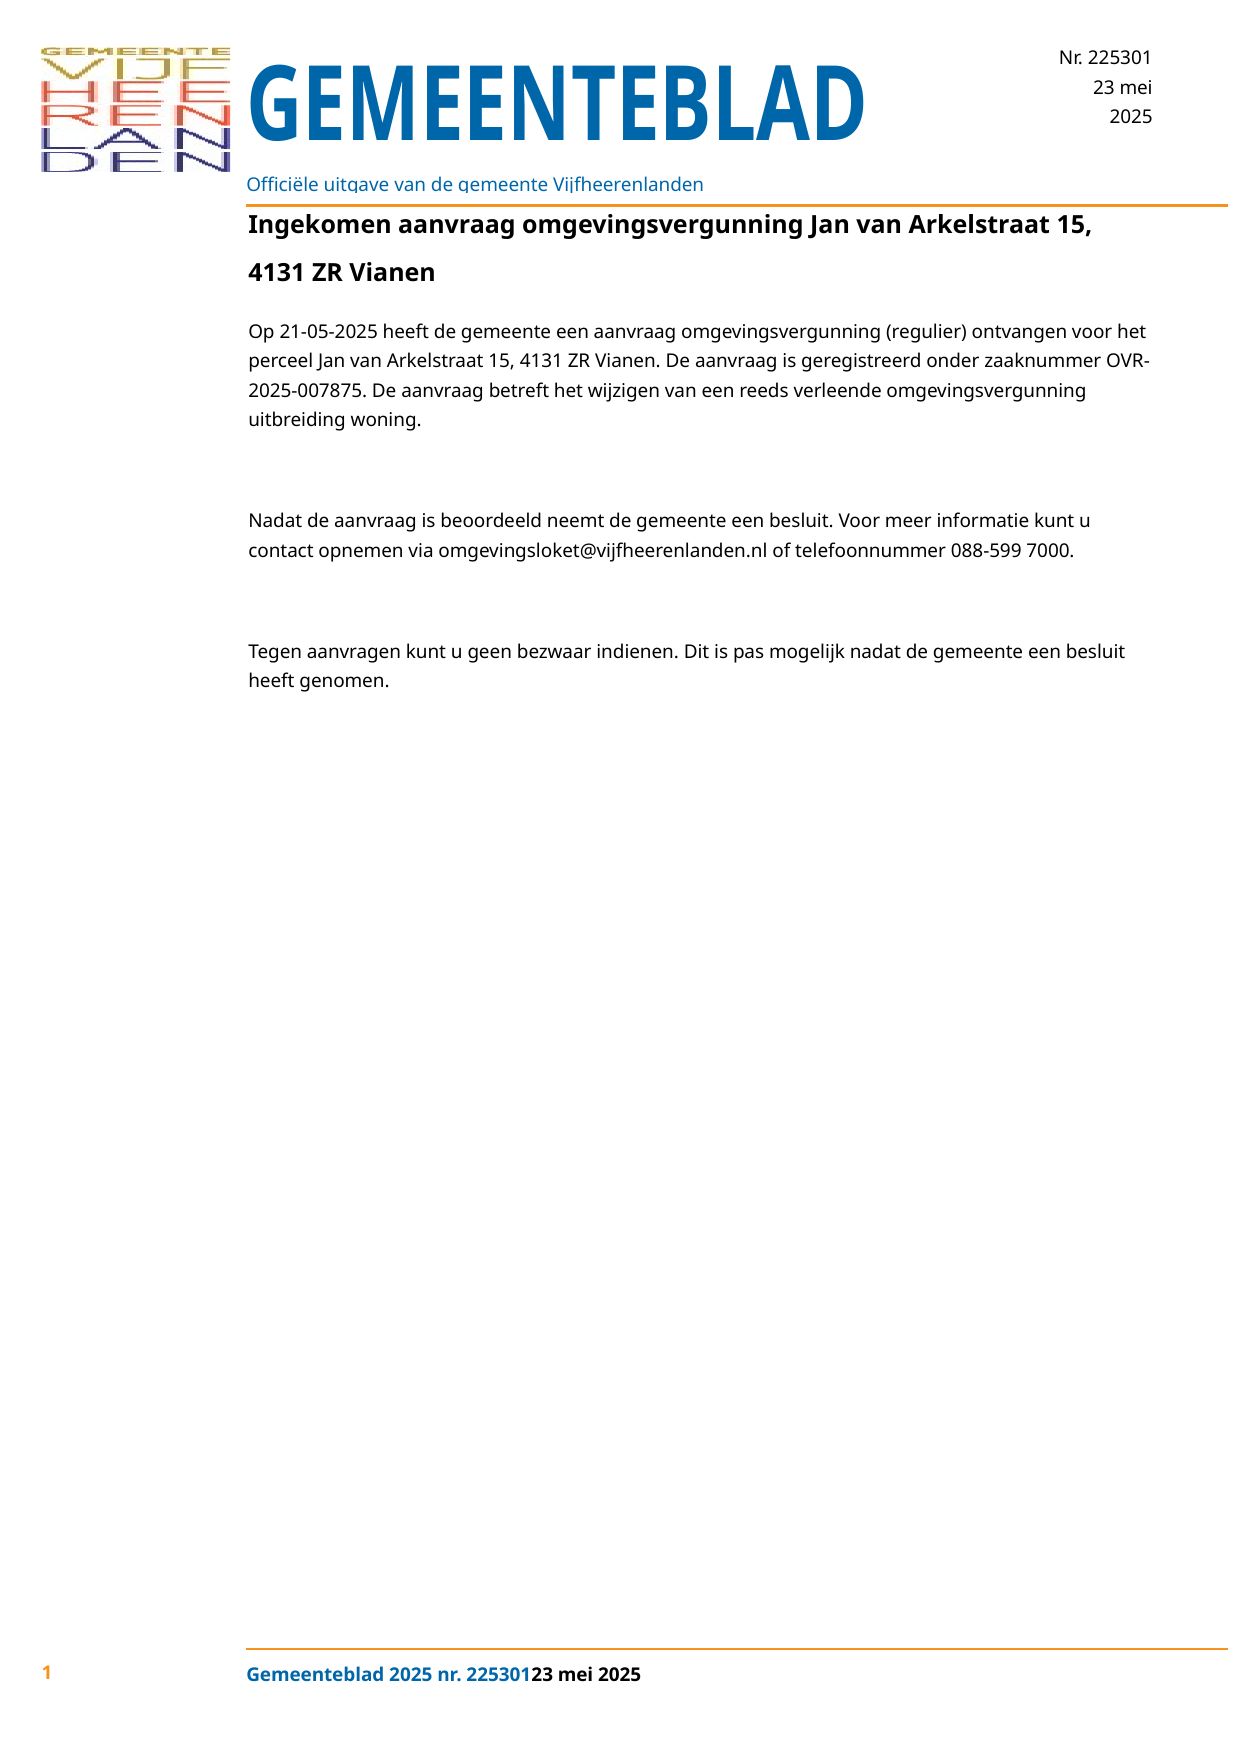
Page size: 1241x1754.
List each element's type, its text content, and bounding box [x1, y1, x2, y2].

text Tegen aanvragen kunt u geen bezwaar indienen. Dit is pas mogelijk nadat de gemeente een besluit heeft genomen. [248, 638, 1152, 693]
text Op 21-05-2025 heeft de gemeente een aanvraag omgevingsvergunning (regulier) ontvangen voor het perceel Jan van Arkelstraat 15, 4131 ZR Vianen. De aanvraag is geregistreerd onder zaaknummer OVR-2025-007875. De aanvraag betreft het wijzigen van een reeds verleende omgevingsvergunning uitbreiding woning. [248, 318, 1152, 432]
picture [41, 47, 231, 172]
text Ingekomen aanvraag omgevingsvergunning Jan van Arkelstraat 15, 4131 ZR Vianen [248, 207, 1152, 288]
text Nadat de aanvraag is beoordeeld neemt de gemeente een besluit. Voor meer informatie kunt u contact opnemen via omgevingsloket@vijfheerenlanden.nl of telefoonnummer 088-599 7000. [248, 507, 1152, 563]
